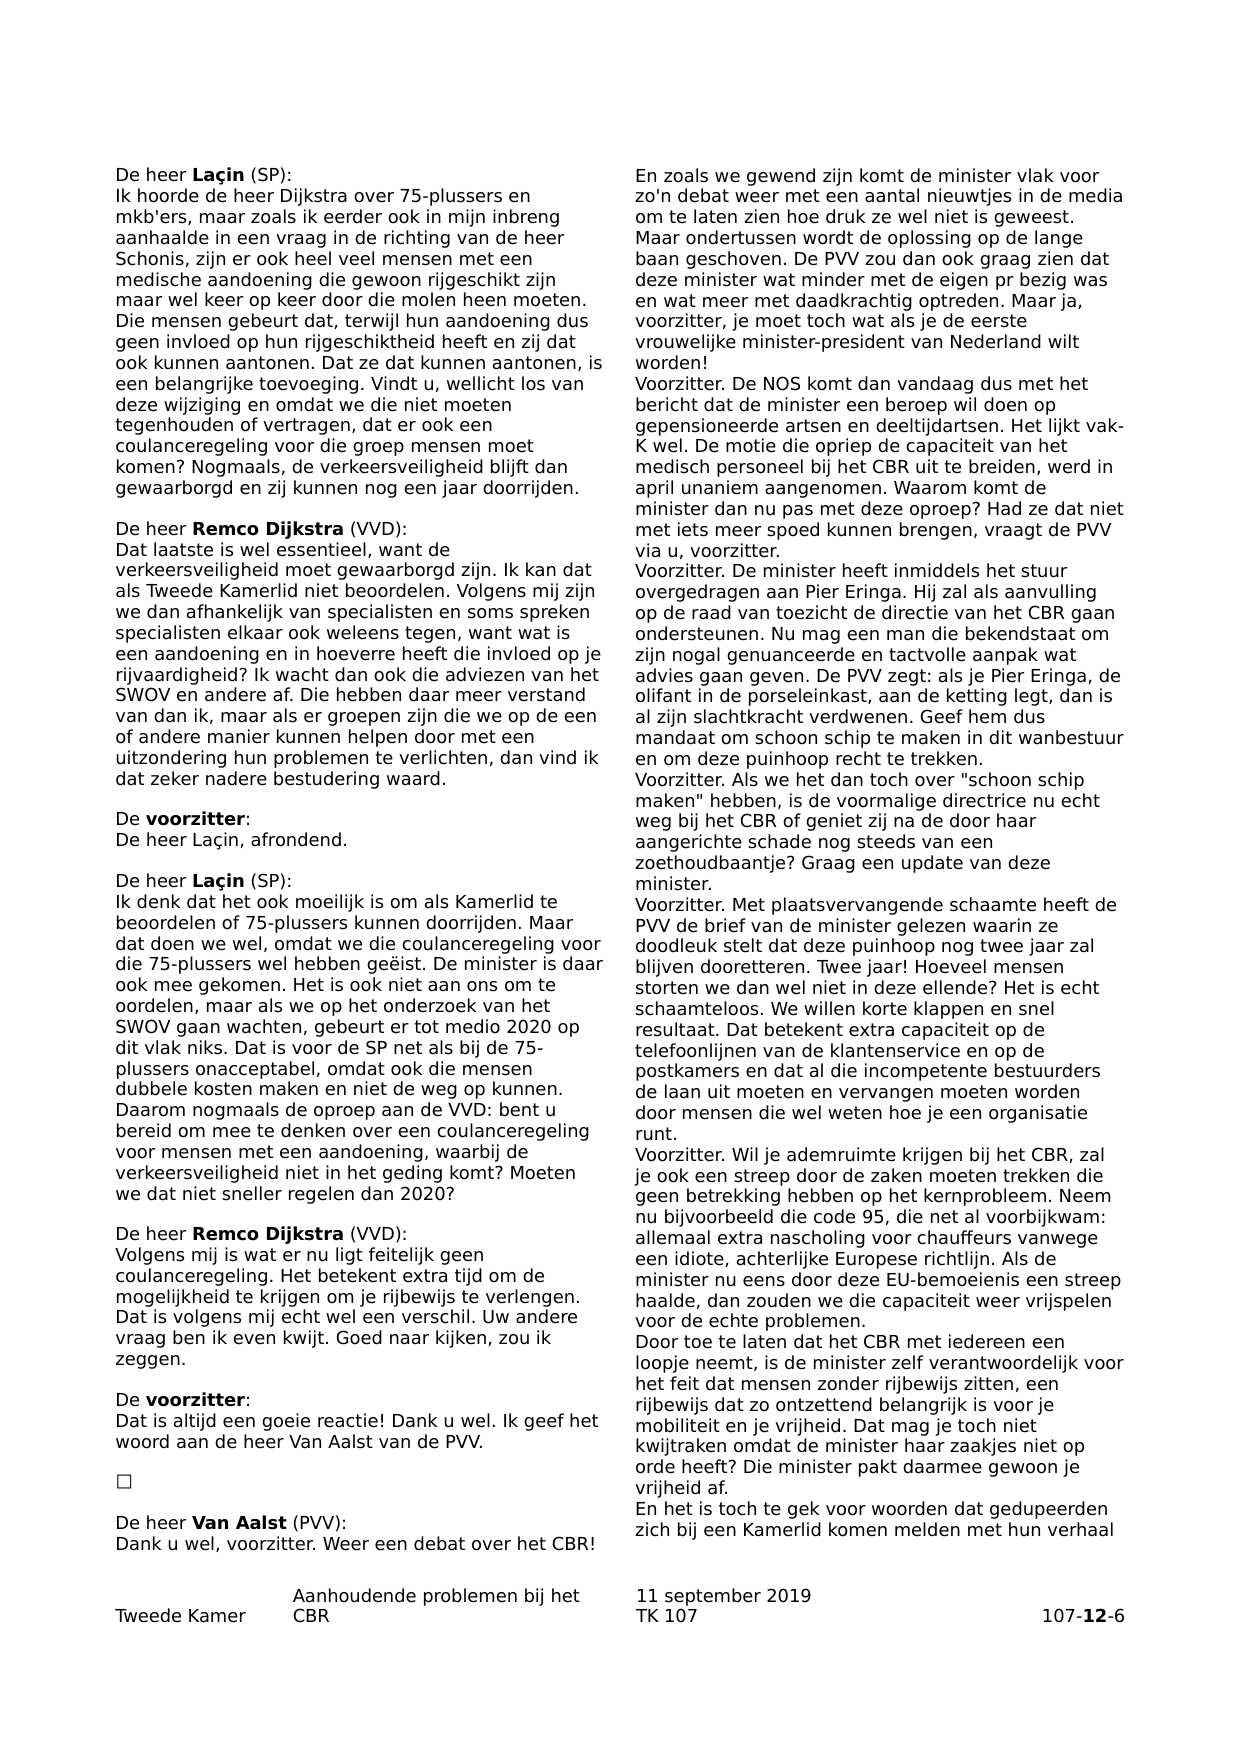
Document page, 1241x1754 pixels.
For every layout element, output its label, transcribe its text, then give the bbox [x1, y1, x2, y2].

text Door toe te laten dat het CBR met iedereen een loopje neemt, is de minister zelf verantwoordelijk voor het feit dat mensen zonder rijbewijs zitten, een rijbewijs dat zo ontzettend belangrijk is voor je mobiliteit en je vrijheid. Dat mag je toch niet kwijtraken omdat de minister haar zaakjes niet op orde heeft? Die minister pakt daarmee gewoon je vrijheid af. [635, 1332, 1125, 1499]
text Dat laatste is wel essentieel, want de verkeersveiligheid moet gewaarborgd zijn. Ik kan dat als Tweede Kamerlid niet beoordelen. Volgens mij zijn we dan afhankelijk van specialisten en soms spreken specialisten elkaar ook weleens tegen, want wat is een aandoening en in hoeverre heeft die invloed op je rijvaardigheid? Ik wacht dan ook die adviezen van het SWOV en andere af. Die hebben daar meer verstand van dan ik, maar als er groepen zijn die we op de een of andere manier kunnen helpen door met een uitzondering hun problemen te verlichten, dan vind ik dat zeker nadere bestudering waard. [115, 539, 605, 789]
text Voorzitter. De minister heeft inmiddels het stuur overgedragen aan Pier Eringa. Hij zal als aanvulling op de raad van toezicht de directie van het CBR gaan ondersteunen. Nu mag een man die bekendstaat om zijn nogal genuanceerde en tactvolle aanpak wat advies gaan geven. De PVV zegt: als je Pier Eringa, de olifant in de porseleinkast, aan de ketting legt, dan is al zijn slachtkracht verdwenen. Geef hem dus mandaat om schoon schip te maken in dit wanbestuur en om deze puinhoop recht te trekken. [635, 561, 1125, 769]
text Voorzitter. Wil je ademruimte krijgen bij het CBR, zal je ook een streep door de zaken moeten trekken die geen betrekking hebben op het kernprobleem. Neem nu bijvoorbeeld die code 95, die net al voorbijkwam: allemaal extra nascholing voor chauffeurs vanwege een idiote, achterlijke Europese richtlijn. Als de minister nu eens door deze EU-bemoeienis een streep haalde, dan zouden we die capaciteit weer vrijspelen voor de echte problemen. [635, 1144, 1125, 1332]
text De heer Remco Dijkstra (VVD): [115, 1224, 605, 1245]
text De voorzitter: [115, 809, 605, 830]
text Voorzitter. De NOS komt dan vandaag dus met het bericht dat de minister een beroep wil doen op gepensioneerde artsen en deeltijdartsen. Het lijkt vak-K wel. De motie die opriep de capaciteit van het medisch personeel bij het CBR uit te breiden, werd in april unaniem aangenomen. Waarom komt de minister dan nu pas met deze oproep? Had ze dat niet met iets meer spoed kunnen brengen, vraagt de PVV via u, voorzitter. [635, 374, 1125, 561]
text De heer Laçin, afrondend. [115, 830, 605, 851]
text Dank u wel, voorzitter. Weer een debat over het CBR! [115, 1534, 605, 1554]
text En zoals we gewend zijn komt de minister vlak voor zo'n debat weer met een aantal nieuwtjes in de media om te laten zien hoe druk ze wel niet is geweest. Maar ondertussen wordt de oplossing op de lange baan geschoven. De PVV zou dan ook graag zien dat deze minister wat minder met de eigen pr bezig was en wat meer met daadkrachtig optreden. Maar ja, voorzitter, je moet toch wat als je de eerste vrouwelijke minister-president van Nederland wilt worden! [635, 165, 1125, 374]
text De voorzitter: [115, 1390, 605, 1411]
text Volgens mij is wat er nu ligt feitelijk geen coulanceregeling. Het betekent extra tijd om de mogelijkheid te krijgen om je rijbewijs te verlengen. Dat is volgens mij echt wel een verschil. Uw andere vraag ben ik even kwijt. Goed naar kijken, zou ik zeggen. [115, 1245, 605, 1370]
text Voorzitter. Met plaatsvervangende schaamte heeft de PVV de brief van de minister gelezen waarin ze doodleuk stelt dat deze puinhoop nog twee jaar zal blijven dooretteren. Twee jaar! Hoeveel mensen storten we dan wel niet in deze ellende? Het is echt schaamteloos. We willen korte klappen en snel resultaat. Dat betekent extra capaciteit op de telefoonlijnen van de klantenservice en op de postkamers en dat al die incompetente bestuurders de laan uit moeten en vervangen moeten worden door mensen die wel weten hoe je een organisatie runt. [635, 894, 1125, 1144]
text Dat is altijd een goeie reactie! Dank u wel. Ik geef het woord aan de heer Van Aalst van de PVV. [115, 1411, 605, 1452]
text De heer Van Aalst (PVV): [115, 1513, 605, 1534]
text ⬜ [115, 1472, 605, 1493]
text En het is toch te gek voor woorden dat gedupeerden zich bij een Kamerlid komen melden met hun verhaal [635, 1499, 1125, 1540]
text Ik hoorde de heer Dijkstra over 75-plussers en mkb'ers, maar zoals ik eerder ook in mijn inbreng aanhaalde in een vraag in de richting van de heer Schonis, zijn er ook heel veel mensen met een medische aandoening die gewoon rijgeschikt zijn maar wel keer op keer door die molen heen moeten. Die mensen gebeurt dat, terwijl hun aandoening dus geen invloed op hun rijgeschiktheid heeft en zij dat ook kunnen aantonen. Dat ze dat kunnen aantonen, is een belangrijke toevoeging. Vindt u, wellicht los van deze wijziging en omdat we die niet moeten tegenhouden of vertragen, dat er ook een coulanceregeling voor die groep mensen moet komen? Nogmaals, de verkeersveiligheid blijft dan gewaarborgd en zij kunnen nog een jaar doorrijden. [115, 186, 605, 498]
text Voorzitter. Als we het dan toch over "schoon schip maken" hebben, is de voormalige directrice nu echt weg bij het CBR of geniet zij na de door haar aangerichte schade nog steeds van een zoethoudbaantje? Graag een update van deze minister. [635, 769, 1125, 894]
text De heer Laçin (SP): [115, 165, 605, 186]
text De heer Laçin (SP): [115, 871, 605, 892]
text Ik denk dat het ook moeilijk is om als Kamerlid te beoordelen of 75-plussers kunnen doorrijden. Maar dat doen we wel, omdat we die coulanceregeling voor die 75-plussers wel hebben geëist. De minister is daar ook mee gekomen. Het is ook niet aan ons om te oordelen, maar als we op het onderzoek van het SWOV gaan wachten, gebeurt er tot medio 2020 op dit vlak niks. Dat is voor de SP net als bij de 75-plussers onacceptabel, omdat ook die mensen dubbele kosten maken en niet de weg op kunnen. Daarom nogmaals de oproep aan de VVD: bent u bereid om mee te denken over een coulanceregeling voor mensen met een aandoening, waarbij de verkeersveiligheid niet in het geding komt? Moeten we dat niet sneller regelen dan 2020? [115, 892, 605, 1204]
text De heer Remco Dijkstra (VVD): [115, 518, 605, 539]
